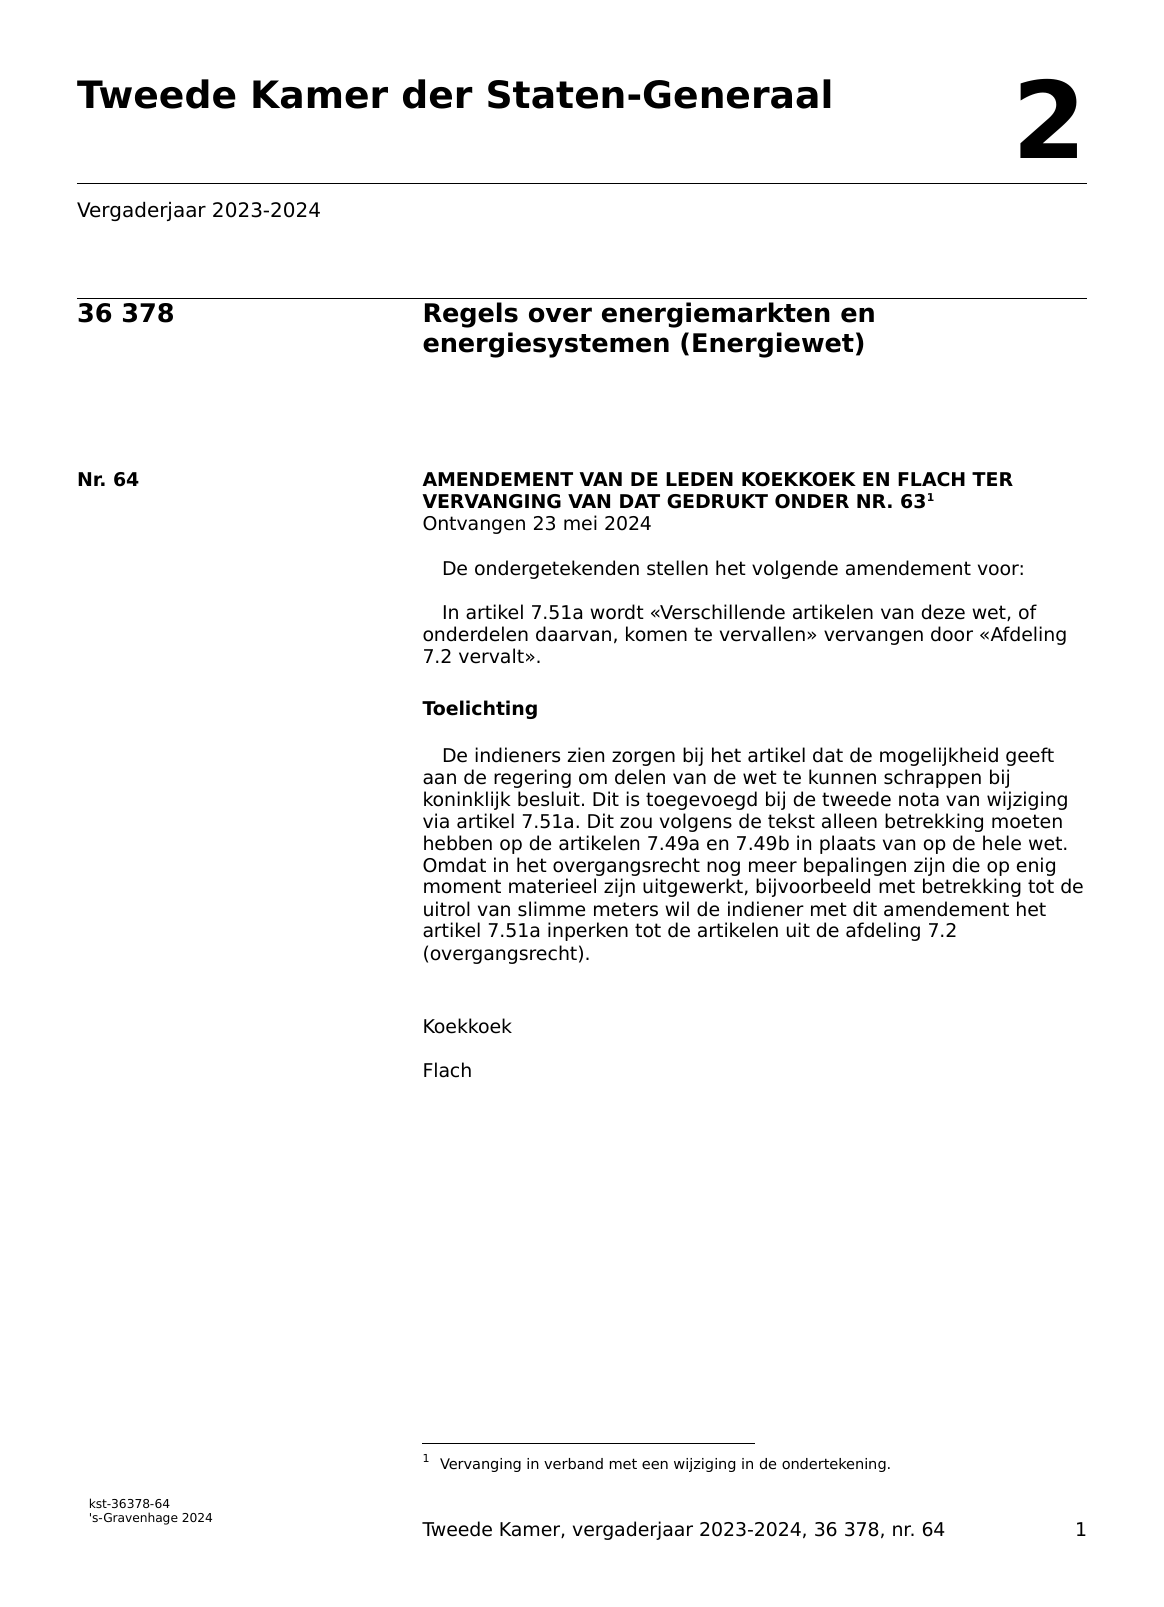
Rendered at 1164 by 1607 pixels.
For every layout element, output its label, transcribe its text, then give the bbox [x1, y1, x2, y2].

table_cell Vergaderjaar 2023-2024 [77, 184, 1087, 298]
subtitle 36 378 Regels over energiemarkten en energiesystemen (Energiewet) [77, 299, 1087, 358]
subtitle Toelichting [422, 698, 1087, 719]
text kst-36378-64 [88, 1497, 323, 1511]
text De indieners zien zorgen bij het artikel dat de mogelijkheid geeft aan de regering om delen van de wet te kunnen schrappen bij koninklijk besluit. Dit is toegevoegd bij de tweede nota van wijziging via artikel 7.51a. Dit zou volgens de tekst alleen betrekking moeten hebben op de artikelen 7.49a en 7.49b in plaats van op de hele wet. Omdat in het overgangsrecht nog meer bepalingen zijn die op enig moment materieel zijn uitgewerkt, bijvoorbeeld met betrekking tot de uitrol van slimme meters wil de indiener met dit amendement het artikel 7.51a inperken tot de artikelen uit de afdeling 7.2 (overgangsrecht). [422, 744, 1087, 964]
text De ondergetekenden stellen het volgende amendement voor: [422, 557, 1087, 579]
text In artikel 7.51a wordt «Verschillende artikelen van deze wet, of onderdelen daarvan, komen te vervallen» vervangen door «Afdeling 7.2 vervalt». [422, 602, 1087, 668]
table_header 2 [886, 59, 1087, 183]
subtitle Nr. 64 AMENDEMENT VAN DE LEDEN KOEKKOEK EN FLACH TER VERVANGING VAN DAT GEDRUKT ONDER NR. 63 [77, 469, 1087, 513]
text 's-Gravenhage 2024 [88, 1511, 323, 1525]
table_header Tweede Kamer der Staten-Generaal [77, 59, 886, 183]
text Koekkoek Flach [422, 994, 1087, 1082]
text Ontvangen 23 mei 2024 [422, 513, 1087, 535]
text Vervanging in verband met een wijziging in de ondertekening. [422, 1452, 1087, 1474]
